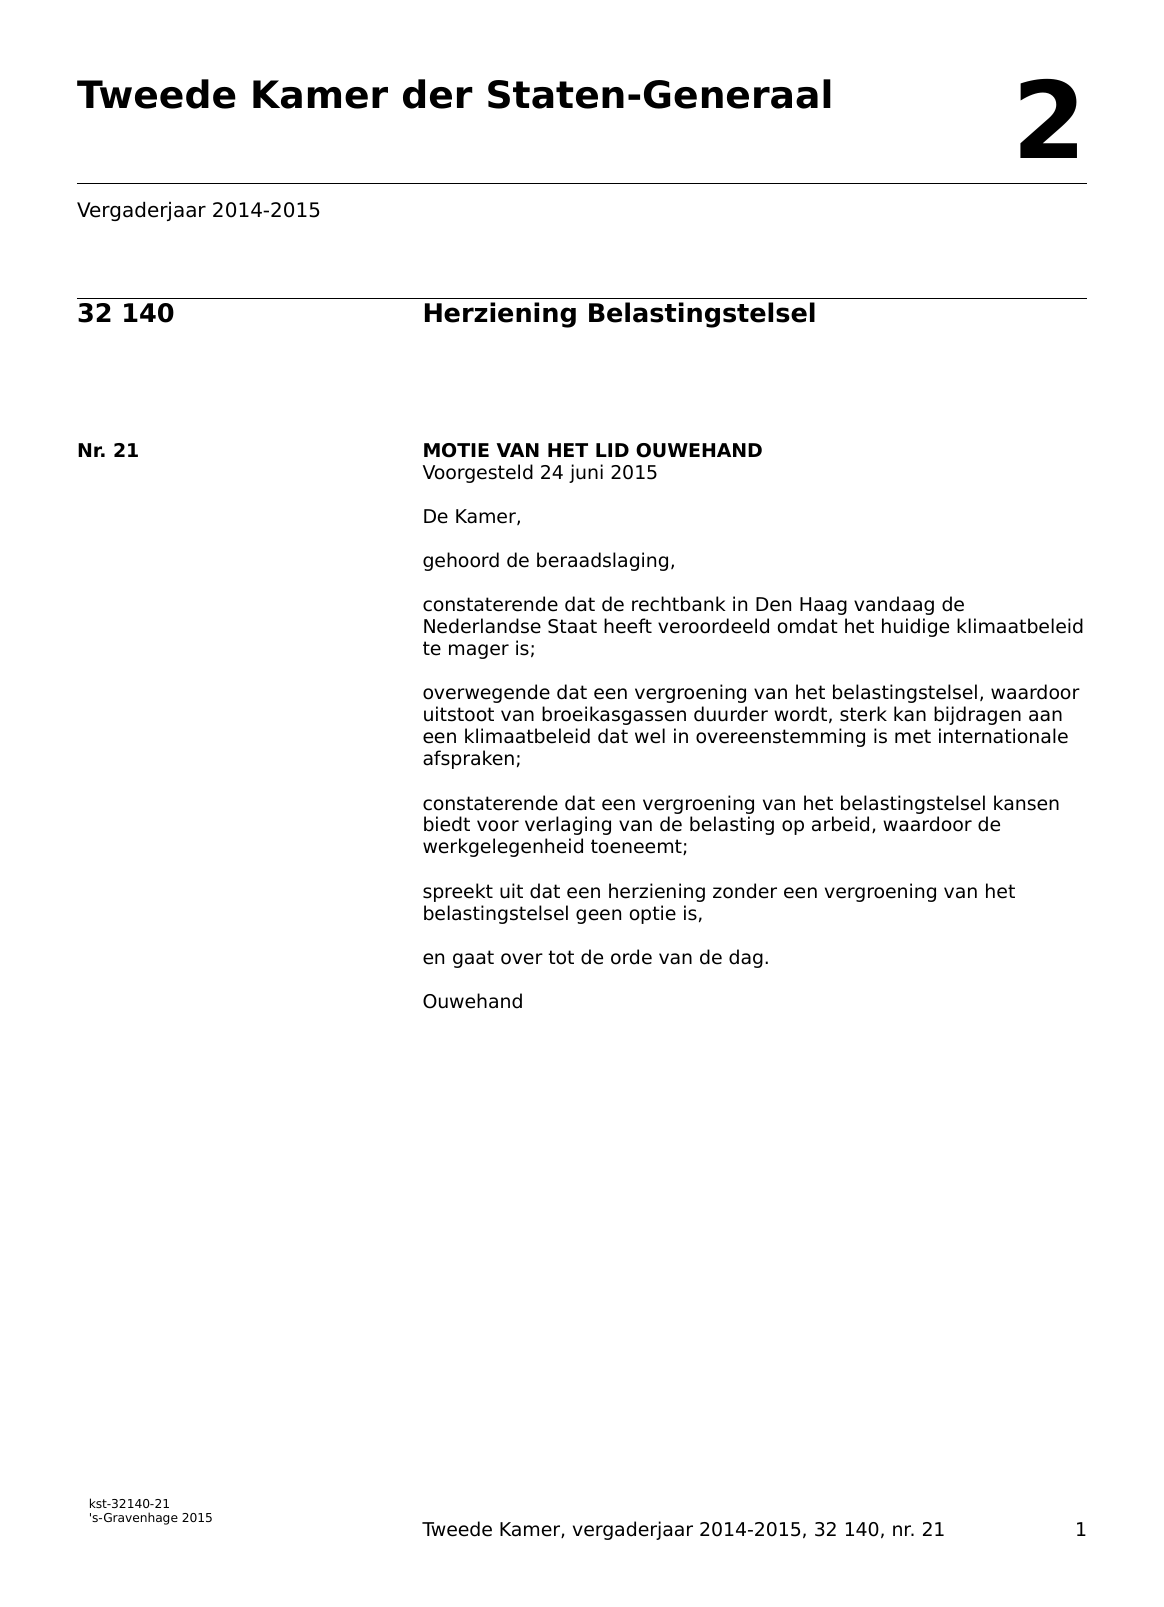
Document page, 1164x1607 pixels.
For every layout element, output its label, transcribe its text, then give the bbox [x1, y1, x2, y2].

text overwegende dat een vergroening van het belastingstelsel, waardoor uitstoot van broeikasgassen duurder wordt, sterk kan bijdragen aan een klimaatbeleid dat wel in overeenstemming is met internationale afspraken; [422, 682, 1087, 770]
text en gaat over tot de orde van de dag. [422, 947, 1087, 969]
subtitle 32 140 Herziening Belastingstelsel [77, 299, 1087, 329]
text constaterende dat de rechtbank in Den Haag vandaag de Nederlandse Staat heeft veroordeeld omdat het huidige klimaatbeleid te mager is; [422, 594, 1087, 660]
text gehoord de beraadslaging, [422, 550, 1087, 572]
table_header 2 [886, 59, 1087, 183]
text spreekt uit dat een herziening zonder een vergroening van het belastingstelsel geen optie is, [422, 881, 1087, 924]
text Voorgesteld 24 juni 2015 [422, 462, 1087, 484]
table_cell Vergaderjaar 2014-2015 [77, 184, 1087, 298]
subtitle Nr. 21 MOTIE VAN HET LID OUWEHAND [77, 440, 1087, 462]
text kst-32140-21 [88, 1497, 323, 1511]
table_header Tweede Kamer der Staten-Generaal [77, 59, 886, 183]
text 's-Gravenhage 2015 [88, 1511, 323, 1525]
text constaterende dat een vergroening van het belastingstelsel kansen biedt voor verlaging van de belasting op arbeid, waardoor de werkgelegenheid toeneemt; [422, 792, 1087, 858]
text Ouwehand [422, 991, 1087, 1013]
text De Kamer, [422, 506, 1087, 528]
